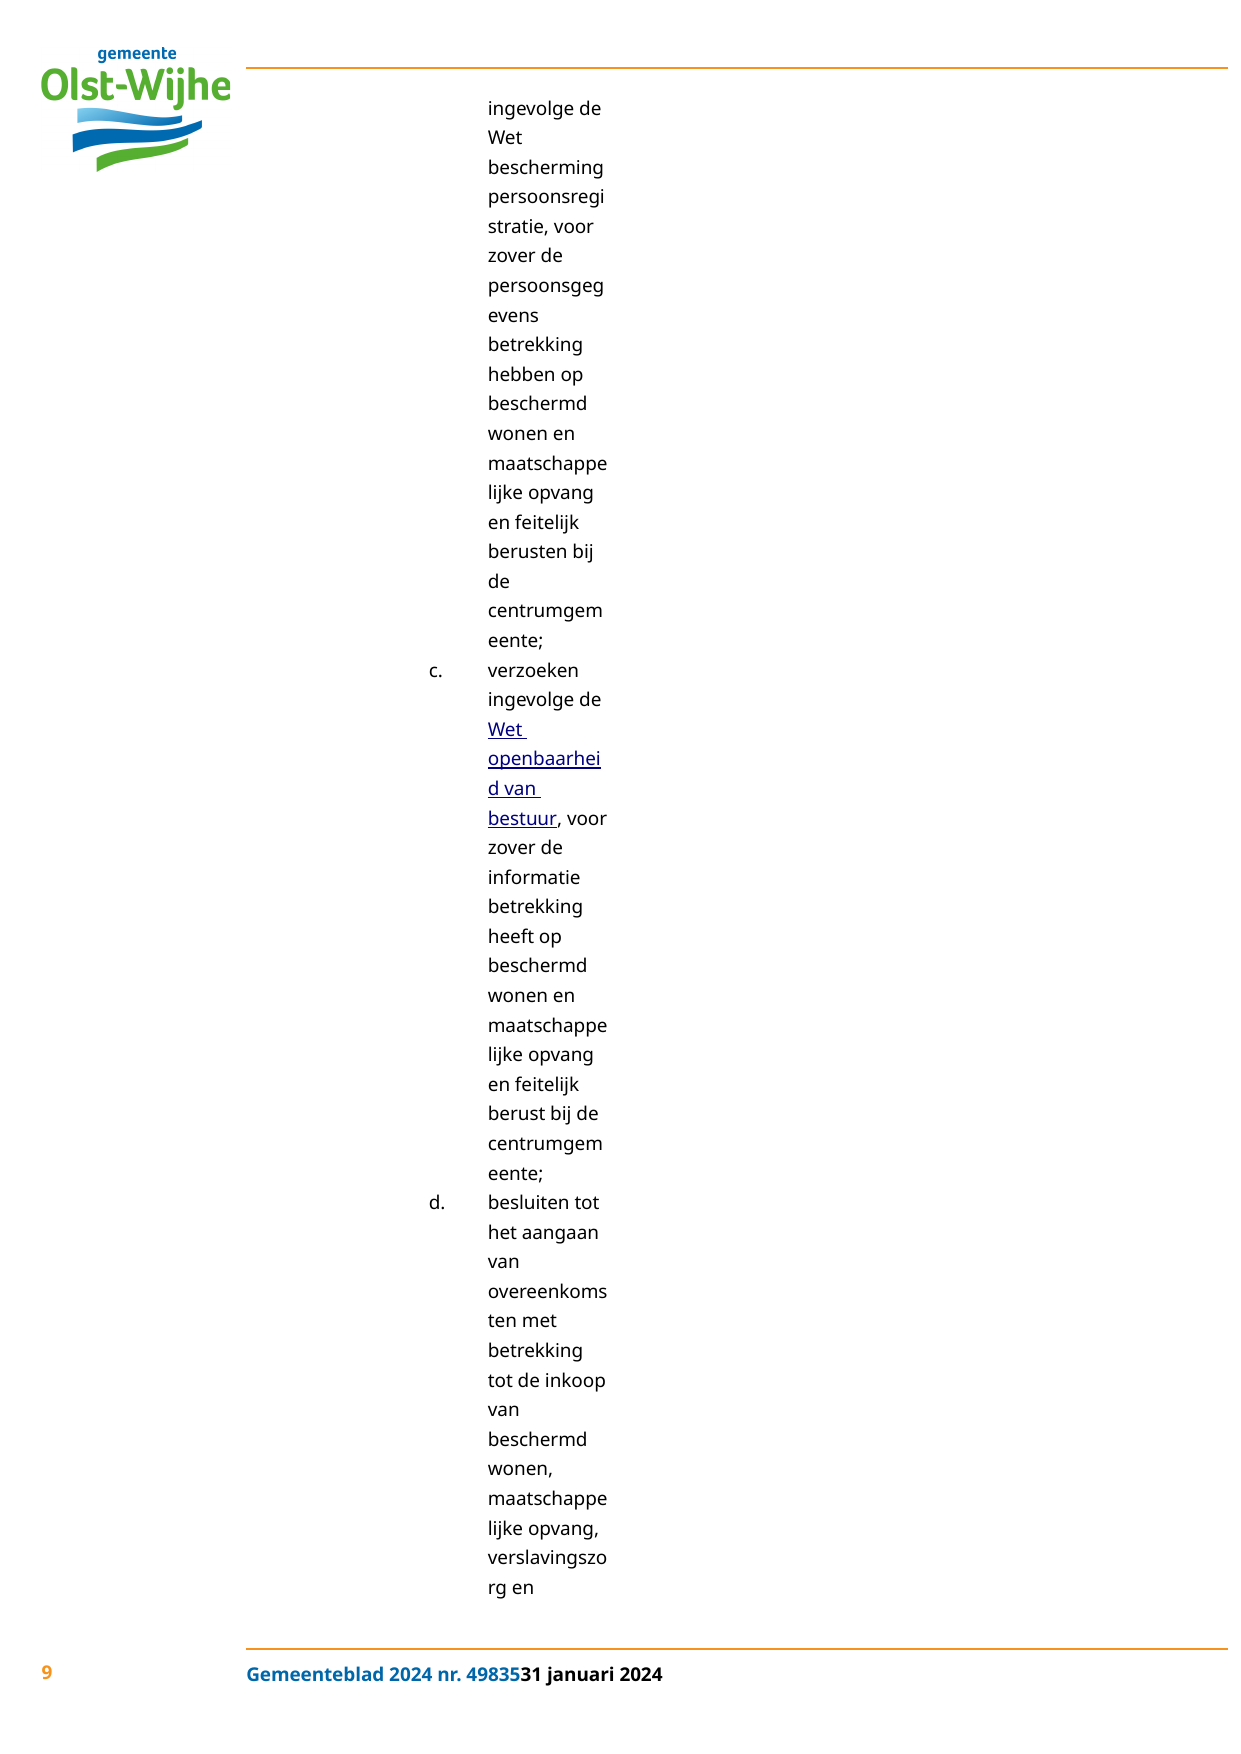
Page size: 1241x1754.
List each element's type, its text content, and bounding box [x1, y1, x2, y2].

table_cell [248, 95, 429, 1600]
table_cell [790, 95, 971, 1600]
picture [41, 47, 231, 172]
table_cell [609, 95, 790, 1600]
table_cell ingevolge de Wet bescherming persoonsregistratie, voor zover de persoonsgegevens betrekking hebben op beschermd wonen en maatschappelijke opvang en feitelijk berusten bij de centrumgemeente; verzoeken ingevolge de Wet openbaarheid van bestuur, voor zover de informatie betrekking heeft op beschermd wonen en maatschappelijke opvang en feitelijk berust bij de centrumgemeente; besluiten tot het aangaan van overeenkomsten met betrekking tot de inkoop van beschermd wonen, maatschappelijke opvang, verslavingszorg en [429, 95, 609, 1600]
table_cell [971, 95, 1152, 1600]
